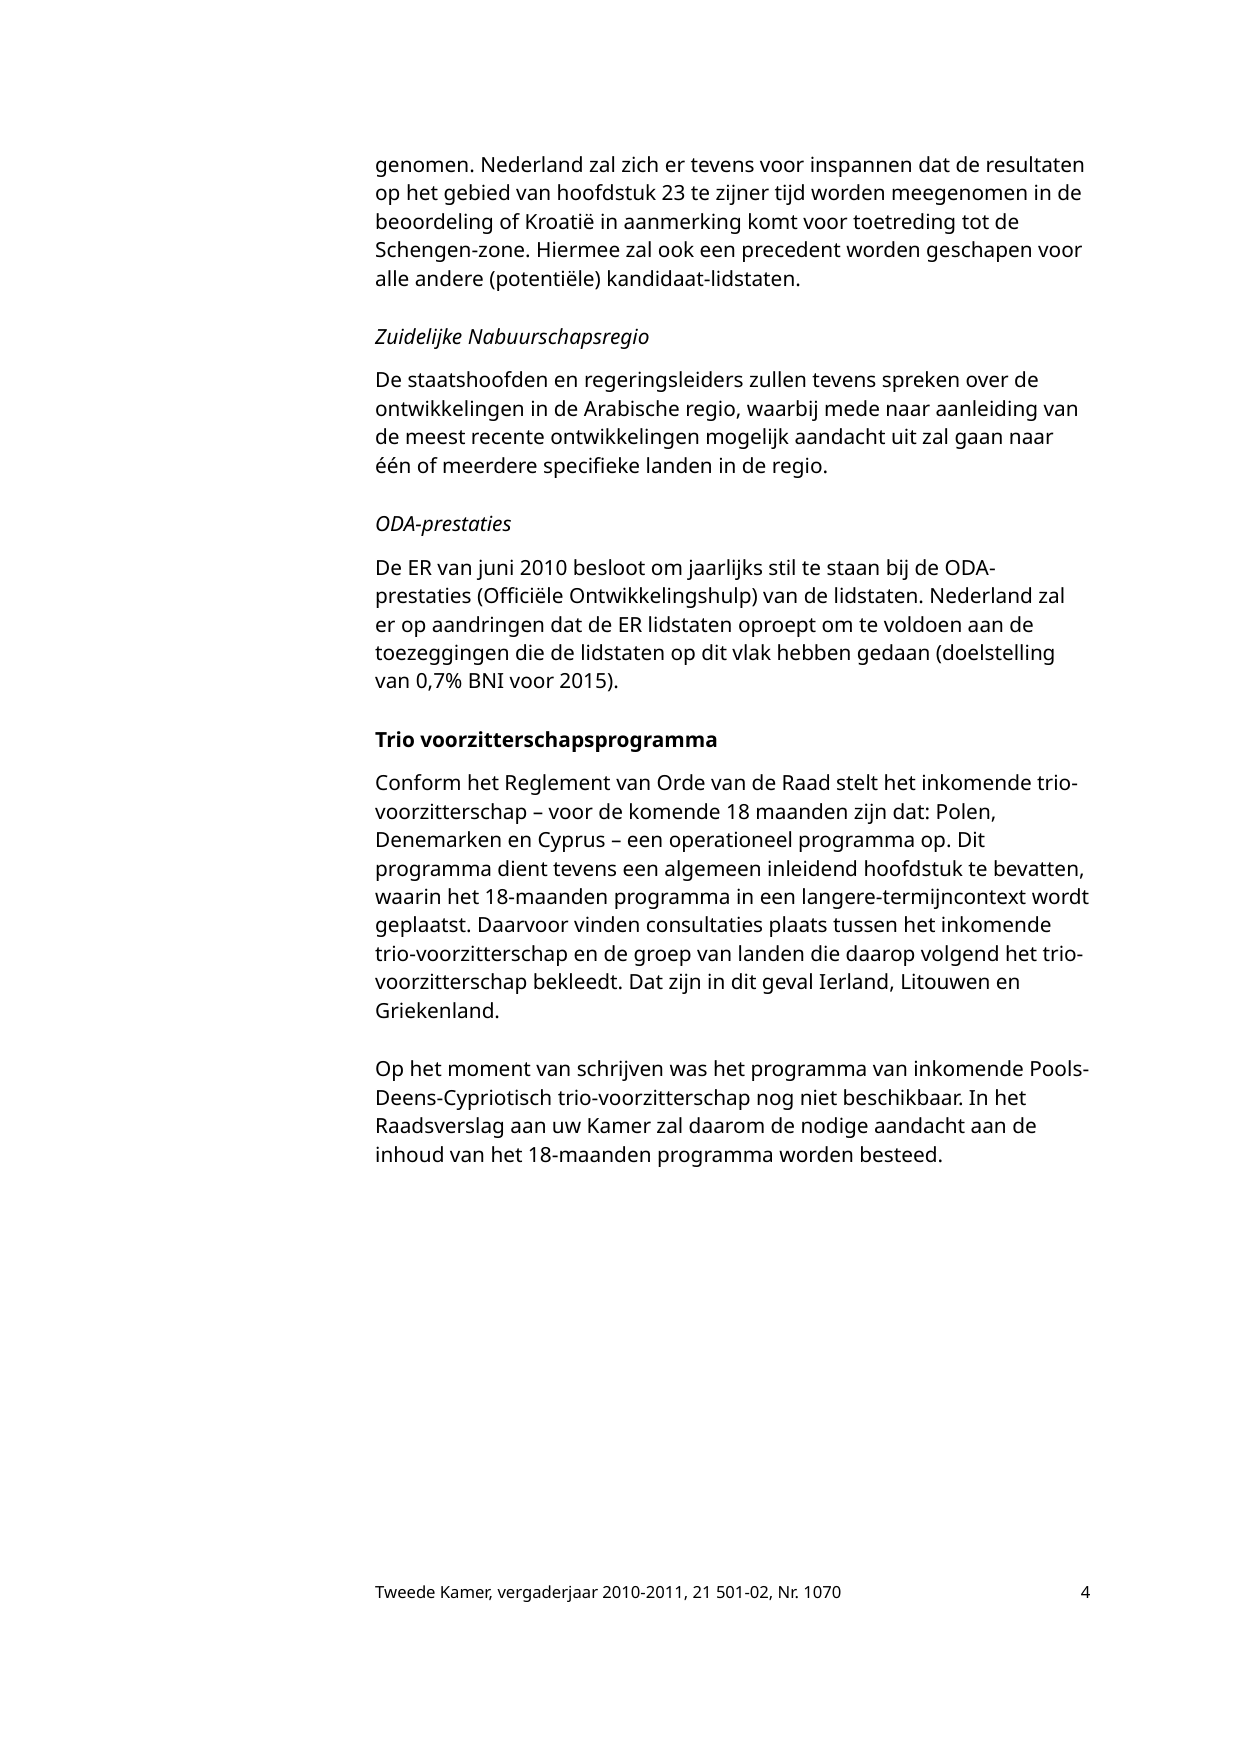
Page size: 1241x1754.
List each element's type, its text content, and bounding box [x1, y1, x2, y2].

text Conform het Reglement van Orde van de Raad stelt het inkomende trio-voorzitterschap – voor de komende 18 maanden zijn dat: Polen, Denemarken en Cyprus – een operationeel programma op. Dit programma dient tevens een algemeen inleidend hoofdstuk te bevatten, waarin het 18-maanden programma in een langere-termijncontext wordt geplaatst. Daarvoor vinden consultaties plaats tussen het inkomende trio-voorzitterschap en de groep van landen die daarop volgend het trio-voorzitterschap bekleedt. Dat zijn in dit geval Ierland, Litouwen en Griekenland. [375, 768, 1090, 1024]
text genomen. Nederland zal zich er tevens voor inspannen dat de resultaten op het gebied van hoofdstuk 23 te zijner tijd worden meegenomen in de beoordeling of Kroatië in aanmerking komt voor toetreding tot de Schengen-zone. Hiermee zal ook een precedent worden geschapen voor alle andere (potentiële) kandidaat-lidstaten. [375, 150, 1090, 292]
text ODA-prestaties [375, 509, 1090, 538]
text Zuidelijke Nabuurschapsregio [375, 322, 1090, 351]
text Op het moment van schrijven was het programma van inkomende Pools-Deens-Cypriotisch trio-voorzitterschap nog niet beschikbaar. In het Raadsverslag aan uw Kamer zal daarom de nodige aandacht aan de inhoud van het 18-maanden programma worden besteed. [375, 1054, 1090, 1168]
text De ER van juni 2010 besloot om jaarlijks stil te staan bij de ODA-prestaties (Officiële Ontwikkelingshulp) van de lidstaten. Nederland zal er op aandringen dat de ER lidstaten oproept om te voldoen aan de toezeggingen die de lidstaten op dit vlak hebben gedaan (doelstelling van 0,7% BNI voor 2015). [375, 553, 1090, 695]
text Trio voorzitterschapsprogramma [375, 725, 1090, 753]
text De staatshoofden en regeringsleiders zullen tevens spreken over de ontwikkelingen in de Arabische regio, waarbij mede naar aanleiding van de meest recente ontwikkelingen mogelijk aandacht uit zal gaan naar één of meerdere specifieke landen in de regio. [375, 366, 1090, 479]
